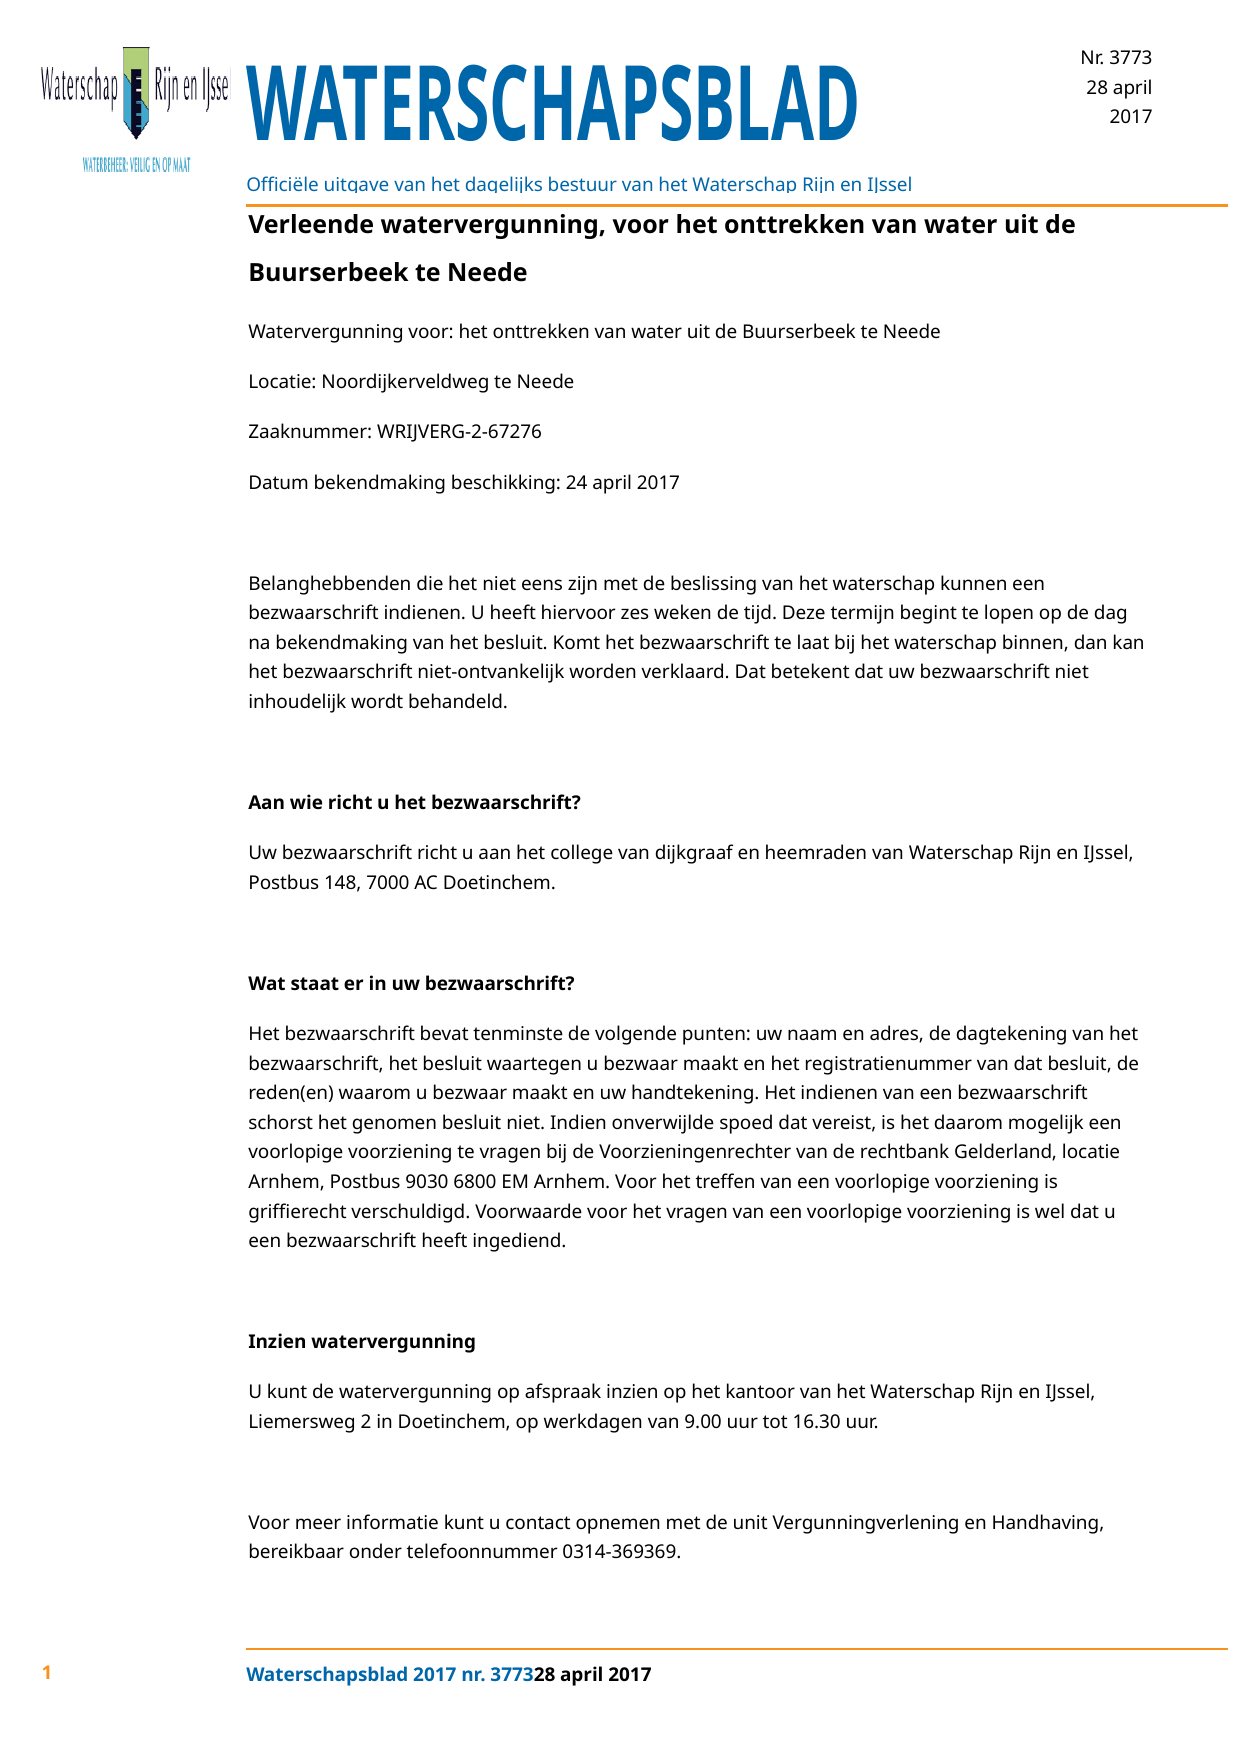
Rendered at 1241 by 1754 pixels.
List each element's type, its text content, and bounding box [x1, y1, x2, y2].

text Aan wie richt u het bezwaarschrift? [248, 789, 1152, 815]
text Watervergunning voor: het onttrekken van water uit de Buurserbeek te Neede [248, 318, 1152, 344]
text Zaaknummer: WRIJVERG-2-67276 [248, 419, 1152, 444]
text Inzien watervergunning [248, 1328, 1152, 1354]
text Voor meer informatie kunt u contact opnemen met de unit Vergunningverlening en Handhaving, bereikbaar onder telefoonnummer 0314-369369. [248, 1509, 1152, 1564]
picture [41, 47, 231, 172]
text Locatie: Noordijkerveldweg te Neede [248, 368, 1152, 394]
text Het bezwaarschrift bevat tenminste de volgende punten: uw naam en adres, de dagtekening van het bezwaarschrift, het besluit waartegen u bezwaar maakt en het registratienummer van dat besluit, de reden(en) waarom u bezwaar maakt en uw handtekening. Het indienen van een bezwaarschrift schorst het genomen besluit niet. Indien onverwijlde spoed dat vereist, is het daarom mogelijk een voorlopige voorziening te vragen bij de Voorzieningenrechter van de rechtbank Gelderland, locatie Arnhem, Postbus 9030 6800 EM Arnhem. Voor het treffen van een voorlopige voorziening is griffierecht verschuldigd. Voorwaarde voor het vragen van een voorlopige voorziening is wel dat u een bezwaarschrift heeft ingediend. [248, 1020, 1152, 1253]
text Uw bezwaarschrift richt u aan het college van dijkgraaf en heemraden van Waterschap Rijn en IJssel, Postbus 148, 7000 AC Doetinchem. [248, 839, 1152, 895]
text U kunt de watervergunning op afspraak inzien op het kantoor van het Waterschap Rijn en IJssel, Liemersweg 2 in Doetinchem, op werkdagen van 9.00 uur tot 16.30 uur. [248, 1379, 1152, 1434]
text Verleende watervergunning, voor het onttrekken van water uit de Buurserbeek te Neede [248, 207, 1152, 288]
text Wat staat er in uw bezwaarschrift? [248, 970, 1152, 996]
text Belanghebbenden die het niet eens zijn met de beslissing van het waterschap kunnen een bezwaarschrift indienen. U heeft hiervoor zes weken de tijd. Deze termijn begint te lopen op de dag na bekendmaking van het besluit. Komt het bezwaarschrift te laat bij het waterschap binnen, dan kan het bezwaarschrift niet-ontvankelijk worden verklaard. Dat betekent dat uw bezwaarschrift niet inhoudelijk wordt behandeld. [248, 570, 1152, 714]
text Datum bekendmaking beschikking: 24 april 2017 [248, 469, 1152, 495]
